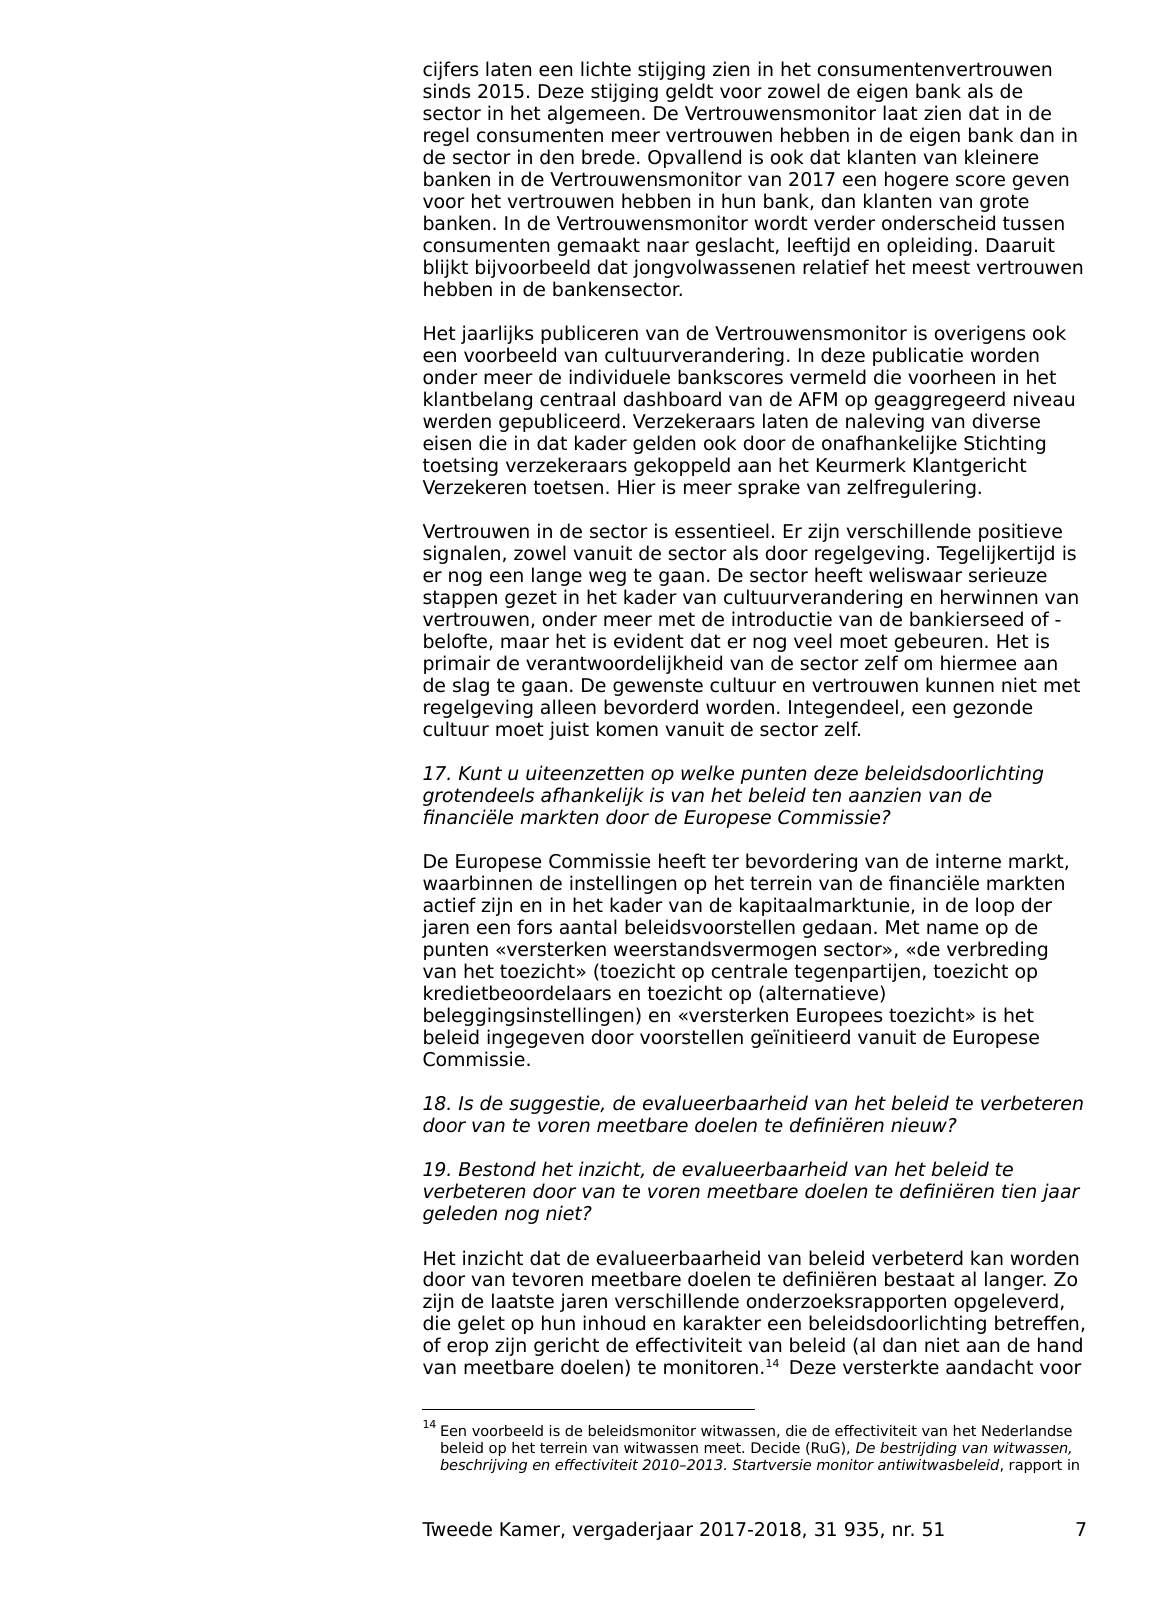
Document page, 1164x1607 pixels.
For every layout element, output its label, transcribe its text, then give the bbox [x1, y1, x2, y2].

subtitle 17. Kunt u uiteenzetten op welke punten deze beleidsdoorlichting grotendeels afhankelijk is van het beleid ten aanzien van de financiële markten door de Europese Commissie? [422, 763, 1087, 829]
text Het inzicht dat de evalueerbaarheid van beleid verbeterd kan worden door van tevoren meetbare doelen te definiëren bestaat al langer. Zo zijn de laatste jaren verschillende onderzoeksrapporten opgeleverd, die gelet op hun inhoud en karakter een beleidsdoorlichting betreffen, of erop zijn gericht de effectiviteit van beleid (al dan niet aan de hand van meetbare doelen) te monitoren. Deze versterkte aandacht voor [422, 1247, 1087, 1379]
text Vertrouwen in de sector is essentieel. Er zijn verschillende positieve signalen, zowel vanuit de sector als door regelgeving. Tegelijkertijd is er nog een lange weg te gaan. De sector heeft weliswaar serieuze stappen gezet in het kader van cultuurverandering en herwinnen van vertrouwen, onder meer met de introductie van de bankierseed of -belofte, maar het is evident dat er nog veel moet gebeuren. Het is primair de verantwoordelijkheid van de sector zelf om hiermee aan de slag te gaan. De gewenste cultuur en vertrouwen kunnen niet met regelgeving alleen bevorderd worden. Integendeel, een gezonde cultuur moet juist komen vanuit de sector zelf. [422, 521, 1087, 741]
text Een voorbeeld is de beleidsmonitor witwassen, die de effectiviteit van het Nederlandse beleid op het terrein van witwassen meet. Decide (RuG), De bestrijding van witwassen, beschrijving en effectiviteit 2010–2013. Startversie monitor antiwitwasbeleid, rapport in [422, 1418, 1087, 1474]
subtitle 18. Is de suggestie, de evalueerbaarheid van het beleid te verbeteren door van te voren meetbare doelen te definiëren nieuw? [422, 1093, 1087, 1137]
text cijfers laten een lichte stijging zien in het consumentenvertrouwen sinds 2015. Deze stijging geldt voor zowel de eigen bank als de sector in het algemeen. De Vertrouwensmonitor laat zien dat in de regel consumenten meer vertrouwen hebben in de eigen bank dan in de sector in den brede. Opvallend is ook dat klanten van kleinere banken in de Vertrouwensmonitor van 2017 een hogere score geven voor het vertrouwen hebben in hun bank, dan klanten van grote banken. In de Vertrouwensmonitor wordt verder onderscheid tussen consumenten gemaakt naar geslacht, leeftijd en opleiding. Daaruit blijkt bijvoorbeeld dat jongvolwassenen relatief het meest vertrouwen hebben in de bankensector. [422, 59, 1087, 301]
text De Europese Commissie heeft ter bevordering van de interne markt, waarbinnen de instellingen op het terrein van de financiële markten actief zijn en in het kader van de kapitaalmarktunie, in de loop der jaren een fors aantal beleidsvoorstellen gedaan. Met name op de punten «versterken weerstandsvermogen sector», «de verbreding van het toezicht» (toezicht op centrale tegenpartijen, toezicht op kredietbeoordelaars en toezicht op (alternatieve) beleggingsinstellingen) en «versterken Europees toezicht» is het beleid ingegeven door voorstellen geïnitieerd vanuit de Europese Commissie. [422, 851, 1087, 1071]
text Het jaarlijks publiceren van de Vertrouwensmonitor is overigens ook een voorbeeld van cultuurverandering. In deze publicatie worden onder meer de individuele bankscores vermeld die voorheen in het klantbelang centraal dashboard van de AFM op geaggregeerd niveau werden gepubliceerd. Verzekeraars laten de naleving van diverse eisen die in dat kader gelden ook door de onafhankelijke Stichting toetsing verzekeraars gekoppeld aan het Keurmerk Klantgericht Verzekeren toetsen. Hier is meer sprake van zelfregulering. [422, 323, 1087, 499]
subtitle 19. Bestond het inzicht, de evalueerbaarheid van het beleid te verbeteren door van te voren meetbare doelen te definiëren tien jaar geleden nog niet? [422, 1159, 1087, 1225]
